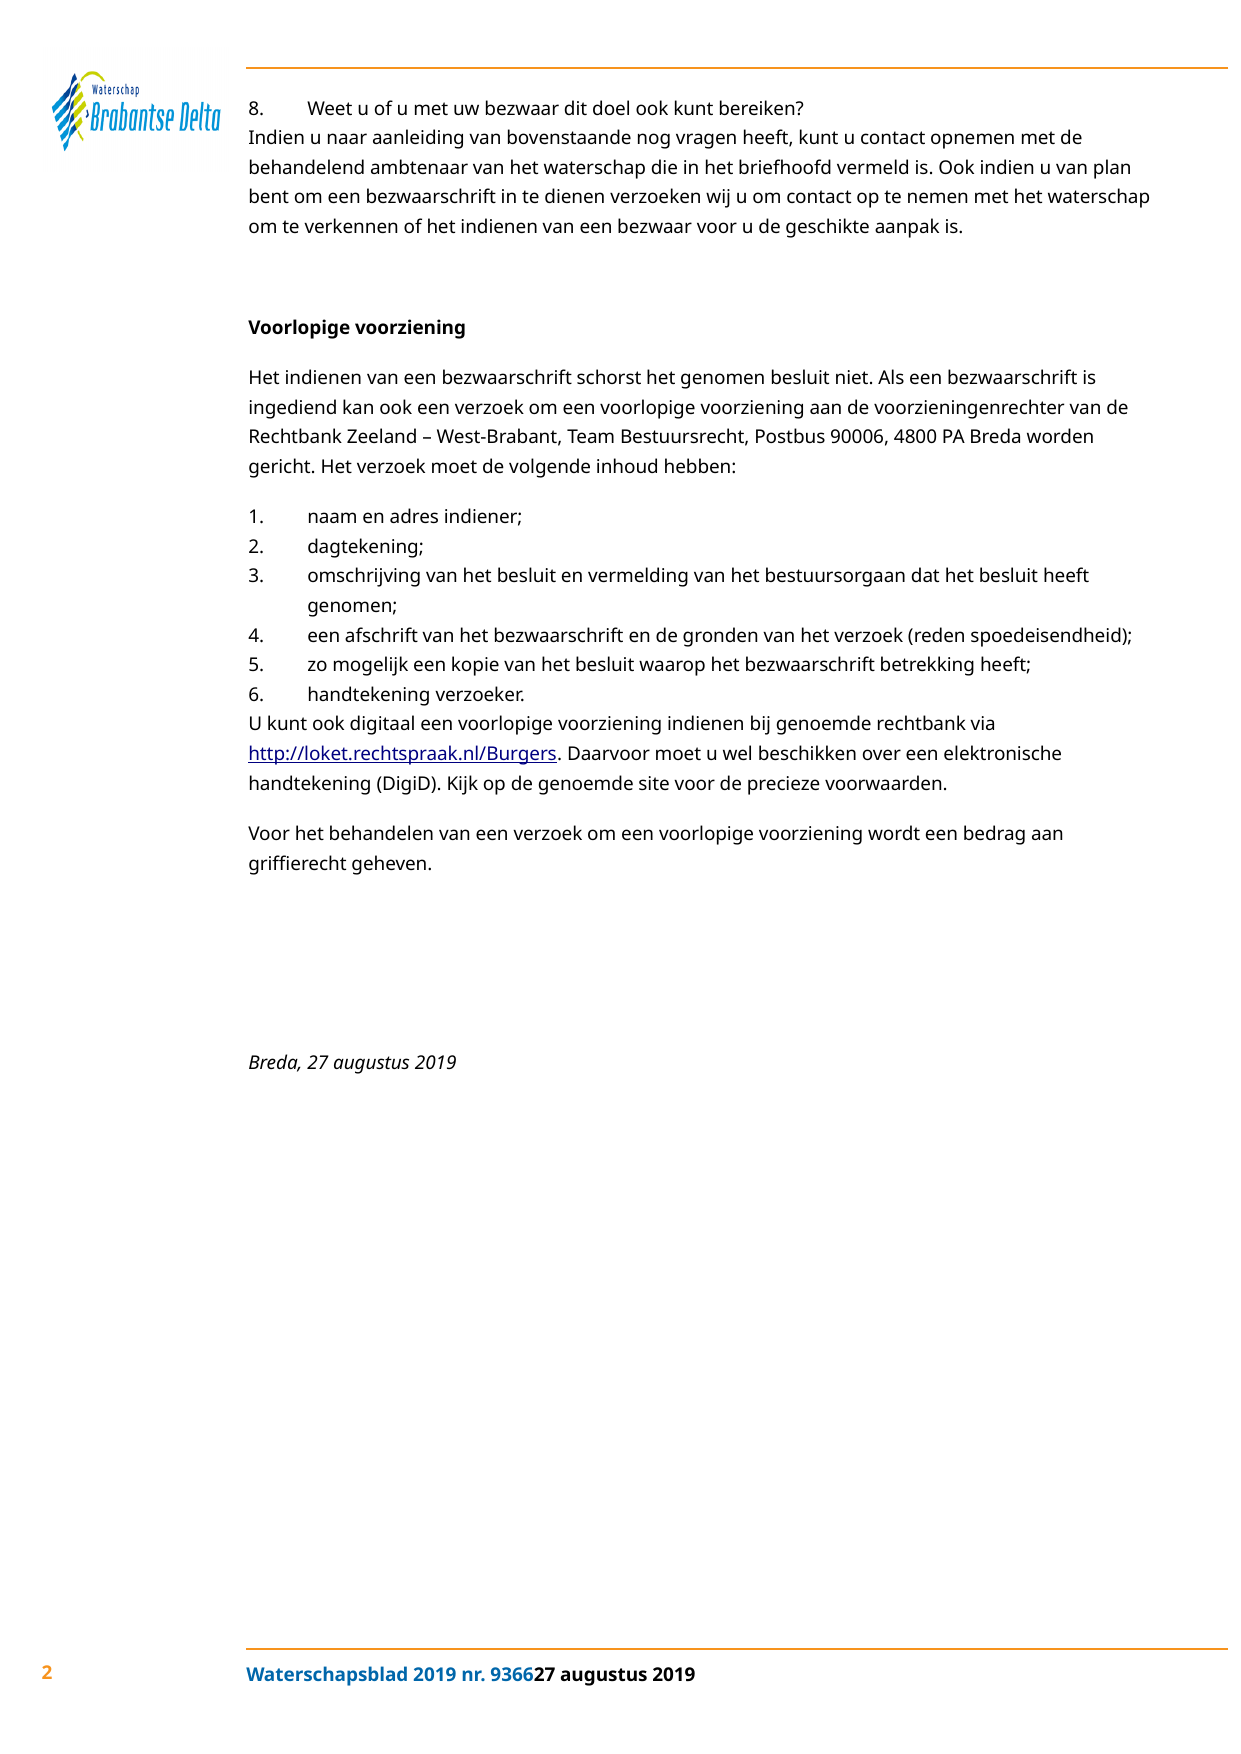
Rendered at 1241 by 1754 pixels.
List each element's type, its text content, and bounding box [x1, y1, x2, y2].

list dagtekening; [248, 533, 1152, 559]
list omschrijving van het besluit en vermelding van het bestuursorgaan dat het besluit heeft genomen; [248, 563, 1152, 618]
list Weet u of u met uw bezwaar dit doel ook kunt bereiken? [248, 95, 1152, 121]
list naam en adres indiener; [248, 503, 1152, 529]
text Voorlopige voorziening [248, 314, 1152, 340]
text Breda, 27 augustus 2019 [248, 1049, 1152, 1074]
text Indien u naar aanleiding van bovenstaande nog vragen heeft, kunt u contact opnemen met de behandelend ambtenaar van het waterschap die in het briefhoofd vermeld is. Ook indien u van plan bent om een bezwaarschrift in te dienen verzoeken wij u om contact op te nemen met het waterschap om te verkennen of het indienen van een bezwaar voor u de geschikte aanpak is. [248, 124, 1152, 239]
text Het indienen van een bezwaarschrift schorst het genomen besluit niet. Als een bezwaarschrift is ingediend kan ook een verzoek om een voorlopige voorziening aan de voorzieningenrechter van de Rechtbank Zeeland – West-Brabant, Team Bestuursrecht, Postbus 90006, 4800 PA Breda worden gericht. Het verzoek moet de volgende inhoud hebben: [248, 364, 1152, 479]
list zo mogelijk een kopie van het besluit waarop het bezwaarschrift betrekking heeft; [248, 651, 1152, 677]
text U kunt ook digitaal een voorlopige voorziening indienen bij genoemde rechtbank via http://loket.rechtspraak.nl/Burgers. Daarvoor moet u wel beschikken over een elektronische handtekening (DigiD). Kijk op de genoemde site voor de precieze voorwaarden. [248, 711, 1152, 796]
list een afschrift van het bezwaarschrift en de gronden van het verzoek (reden spoedeisendheid); [248, 622, 1152, 648]
picture [41, 47, 231, 172]
text Voor het behandelen van een verzoek om een voorlopige voorziening wordt een bedrag aan griffierecht geheven. [248, 820, 1152, 876]
list handtekening verzoeker. [248, 681, 1152, 707]
